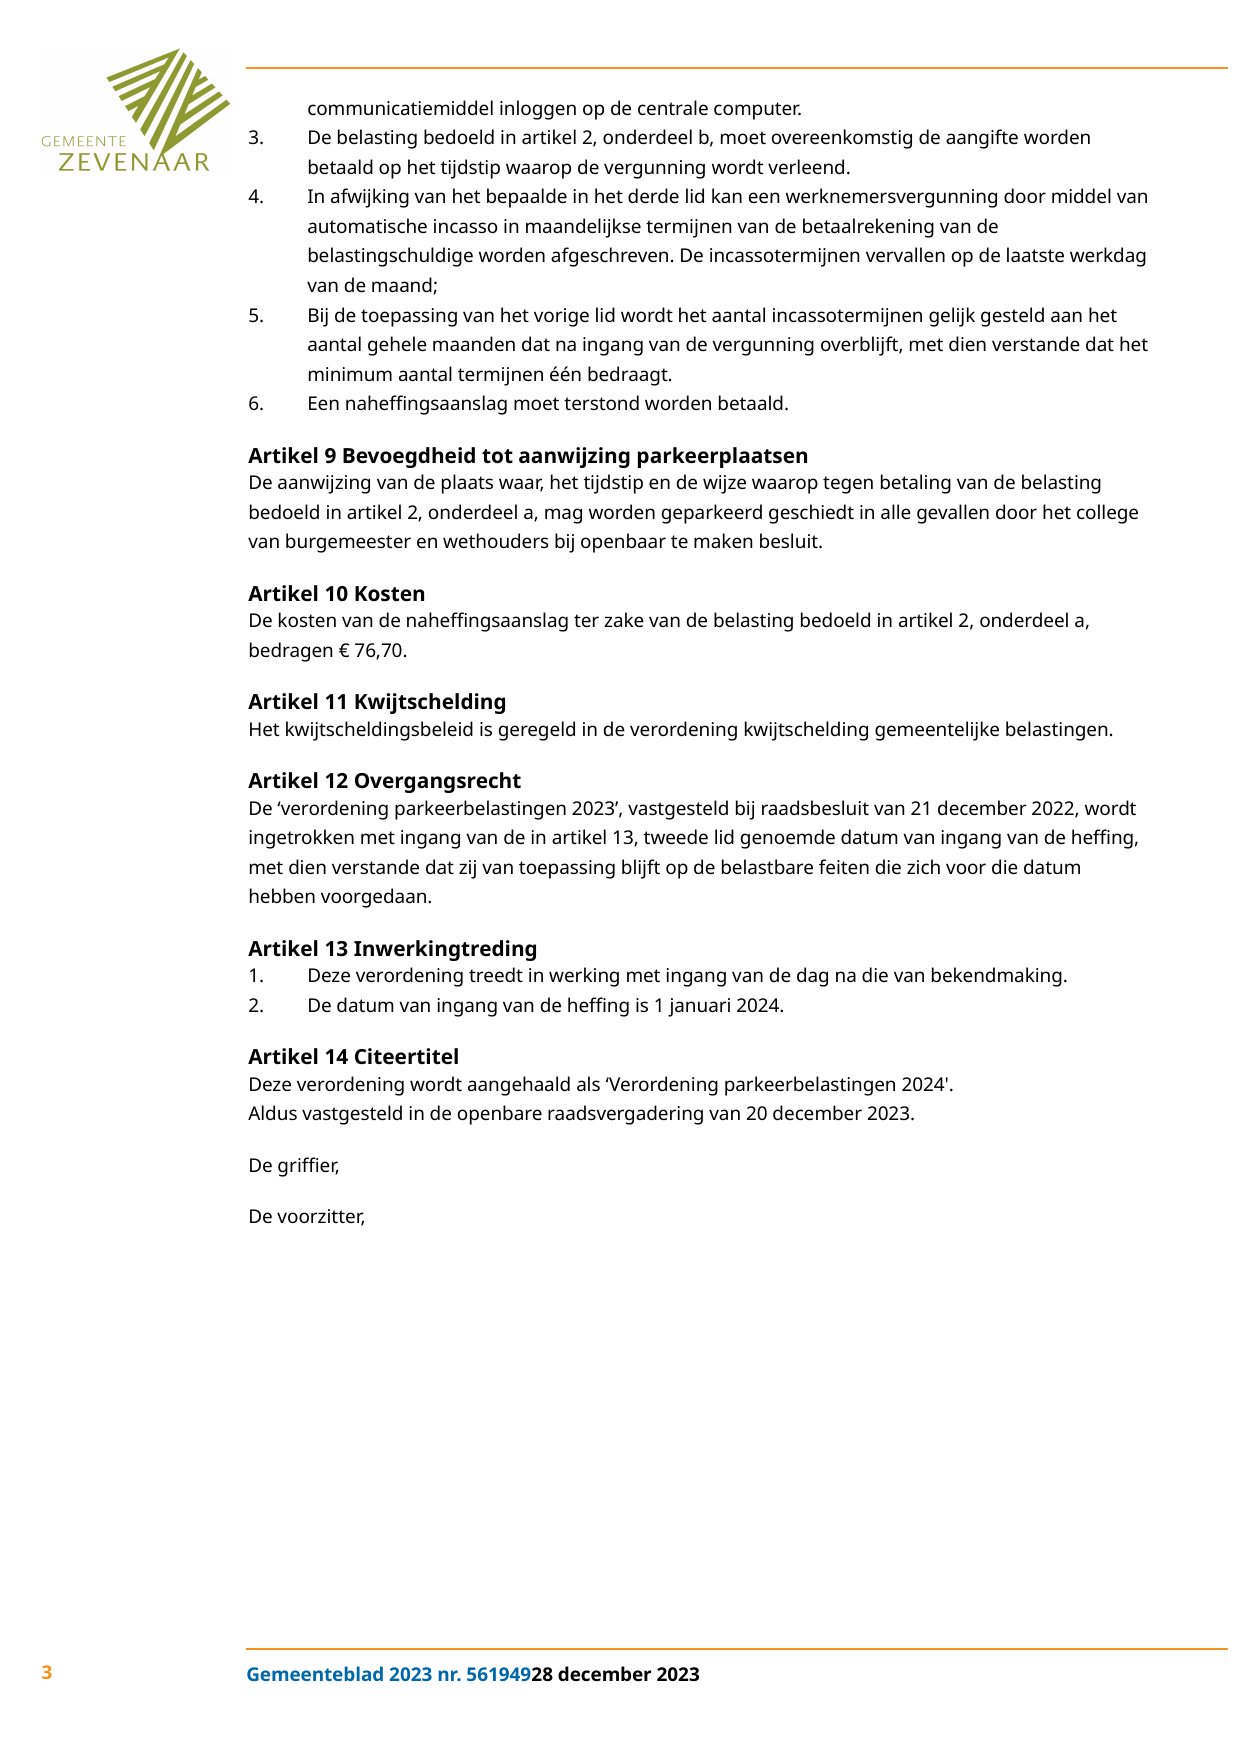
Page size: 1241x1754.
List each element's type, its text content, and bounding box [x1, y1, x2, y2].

picture [41, 47, 231, 172]
text De griffier, [248, 1152, 1152, 1178]
text De kosten van de naheffingsaanslag ter zake van de belasting bedoeld in artikel 2, onderdeel a, bedragen € 76,70. [248, 607, 1152, 663]
text Artikel 12 Overgangsrecht [248, 766, 1152, 795]
list Deze verordening treedt in werking met ingang van de dag na die van bekendmaking. [248, 962, 1152, 988]
text De voorzitter, [248, 1203, 1152, 1229]
text Deze verordening wordt aangehaald als ‘Verordening parkeerbelastingen 2024'. [248, 1071, 1152, 1097]
list De belasting bedoeld in artikel 2, onderdeel b, moet overeenkomstig de aangifte worden betaald op het tijdstip waarop de vergunning wordt verleend. [248, 124, 1152, 180]
text Aldus vastgesteld in de openbare raadsvergadering van 20 december 2023. [248, 1100, 1152, 1126]
list De datum van ingang van de heffing is 1 januari 2024. [248, 992, 1152, 1018]
text Artikel 10 Kosten [248, 579, 1152, 607]
text Artikel 13 Inwerkingtreding [248, 934, 1152, 962]
list Een naheffingsaanslag moet terstond worden betaald. [248, 391, 1152, 416]
list Bij de toepassing van het vorige lid wordt het aantal incassotermijnen gelijk gesteld aan het aantal gehele maanden dat na ingang van de vergunning overblijft, met dien verstande dat het minimum aantal termijnen één bedraagt. [248, 302, 1152, 387]
text Het kwijtscheldingsbeleid is geregeld in de verordening kwijtschelding gemeentelijke belastingen. [248, 716, 1152, 742]
text Artikel 14 Citeertitel [248, 1042, 1152, 1071]
text Artikel 9 Bevoegdheid tot aanwijzing parkeerplaatsen [248, 441, 1152, 469]
text De aanwijzing van de plaats waar, het tijdstip en de wijze waarop tegen betaling van de belasting bedoeld in artikel 2, onderdeel a, mag worden geparkeerd geschiedt in alle gevallen door het college van burgemeester en wethouders bij openbaar te maken besluit. [248, 469, 1152, 554]
list In afwijking van het bepaalde in het derde lid kan een werknemersvergunning door middel van automatische incasso in maandelijkse termijnen van de betaalrekening van de belastingschuldige worden afgeschreven. De incassotermijnen vervallen op de laatste werkdag van de maand; [248, 183, 1152, 298]
text Artikel 11 Kwijtschelding [248, 687, 1152, 716]
text De ‘verordening parkeerbelastingen 2023’, vastgesteld bij raadsbesluit van 21 december 2022, wordt ingetrokken met ingang van de in artikel 13, tweede lid genoemde datum van ingang van de heffing, met dien verstande dat zij van toepassing blijft op de belastbare feiten die zich voor die datum hebben voorgedaan. [248, 795, 1152, 909]
list communicatiemiddel inloggen op de centrale computer. [248, 95, 1152, 121]
